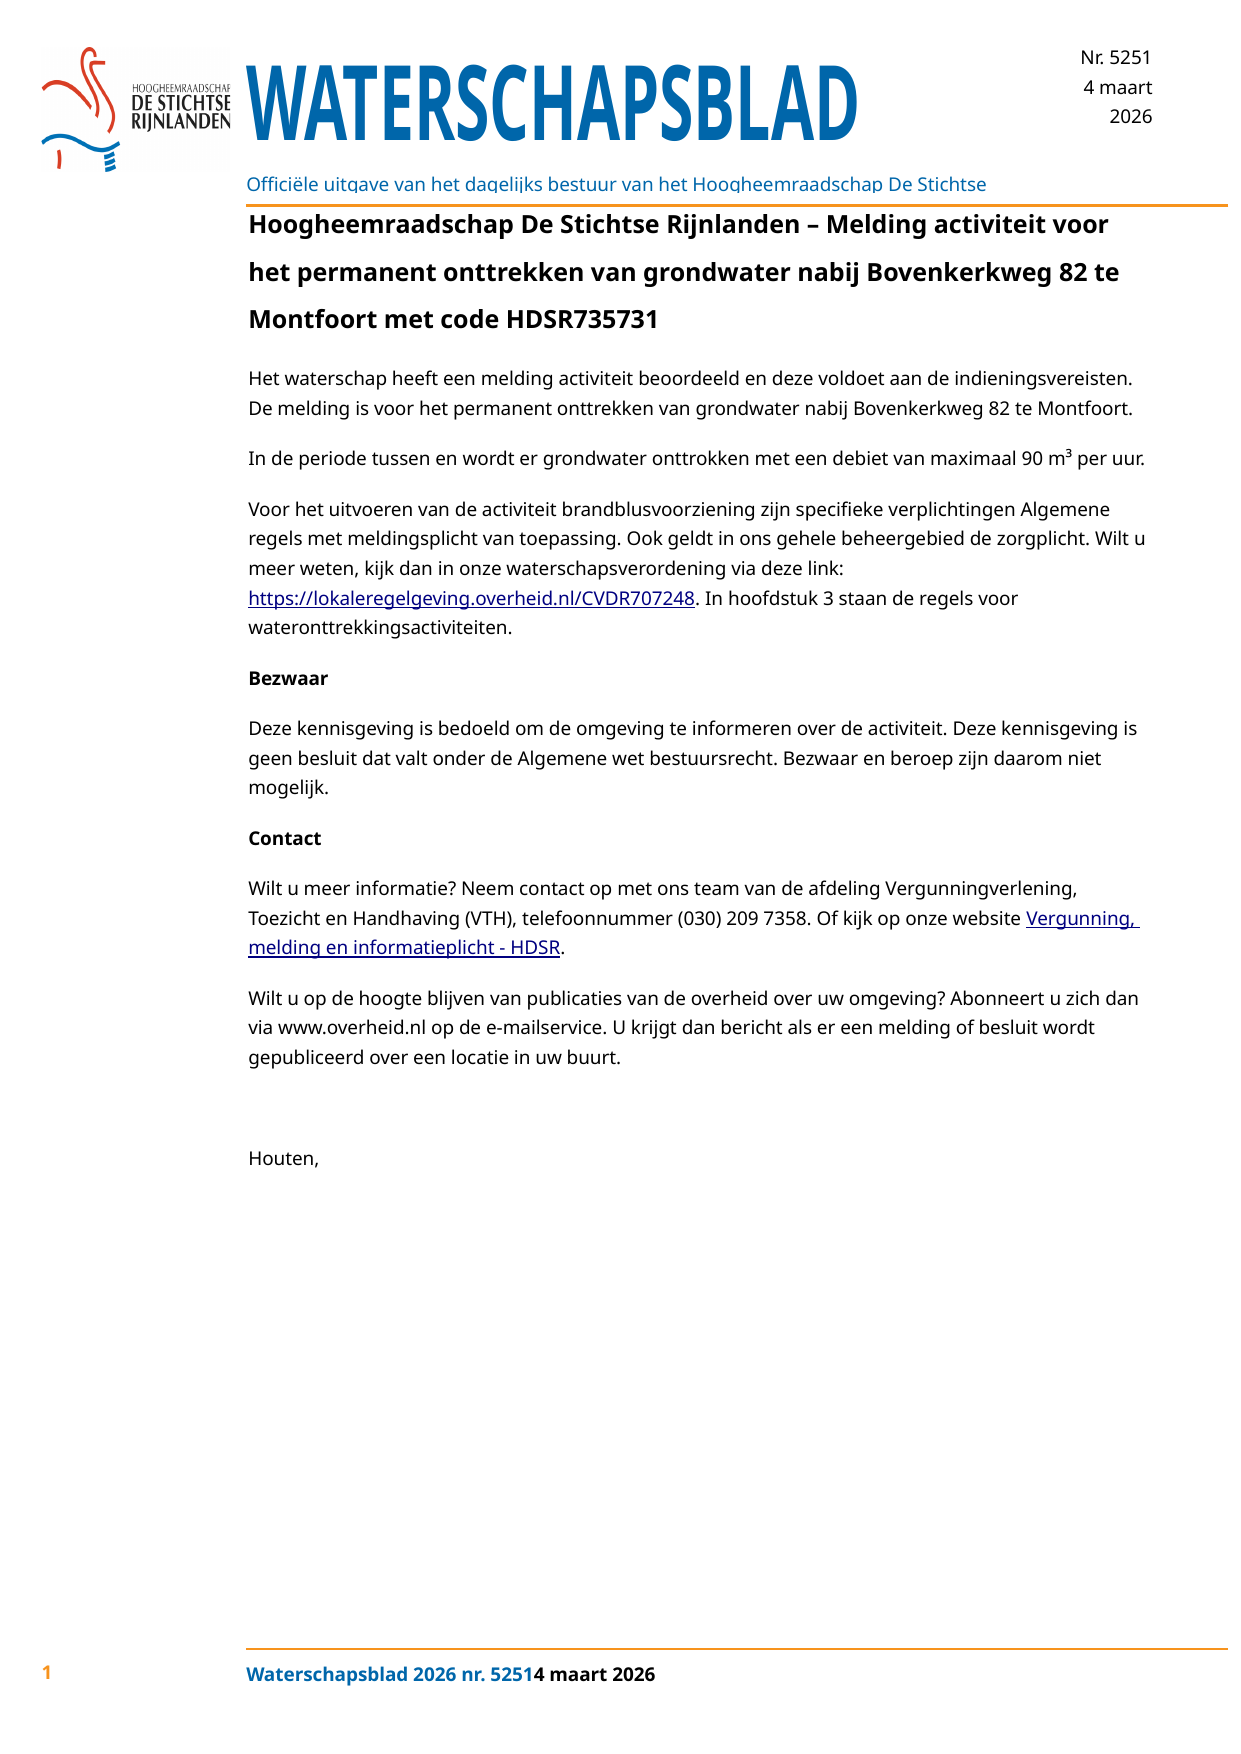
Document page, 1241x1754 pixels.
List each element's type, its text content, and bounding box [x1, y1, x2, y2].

text Voor het uitvoeren van de activiteit brandblusvoorziening zijn specifieke verplichtingen Algemene regels met meldingsplicht van toepassing. Ook geldt in ons gehele beheergebied de zorgplicht. Wilt u meer weten, kijk dan in onze waterschapsverordening via deze link: https://lokaleregelgeving.overheid.nl/CVDR707248. In hoofdstuk 3 staan de regels voor wateronttrekkingsactiviteiten. [248, 496, 1152, 640]
text Contact [248, 825, 1152, 850]
text Wilt u op de hoogte blijven van publicaties van de overheid over uw omgeving? Abonneert u zich dan via www.overheid.nl op de e-mailservice. U krijgt dan bericht als er een melding of besluit wordt gepubliceerd over een locatie in uw buurt. [248, 985, 1152, 1069]
text Het waterschap heeft een melding activiteit beoordeeld en deze voldoet aan de indieningsvereisten. De melding is voor het permanent onttrekken van grondwater nabij Bovenkerkweg 82 te Montfoort. [248, 366, 1152, 421]
text Deze kennisgeving is bedoeld om de omgeving te informeren over de activiteit. Deze kennisgeving is geen besluit dat valt onder de Algemene wet bestuursrecht. Bezwaar en beroep zijn daarom niet mogelijk. [248, 715, 1152, 800]
text Hoogheemraadschap De Stichtse Rijnlanden – Melding activiteit voor het permanent onttrekken van grondwater nabij Bovenkerkweg 82 te Montfoort met code HDSR735731 [248, 207, 1152, 336]
text Houten, [248, 1145, 1152, 1170]
picture [41, 47, 231, 172]
text In de periode tussen en wordt er grondwater onttrokken met een debiet van maximaal 90 m³ per uur. [248, 446, 1152, 471]
text Bezwaar [248, 665, 1152, 690]
text Wilt u meer informatie? Neem contact op met ons team van de afdeling Vergunningverlening, Toezicht en Handhaving (VTH), telefoonnummer (030) 209 7358. Of kijk op onze website Vergunning, melding en informatieplicht - HDSR. [248, 875, 1152, 960]
